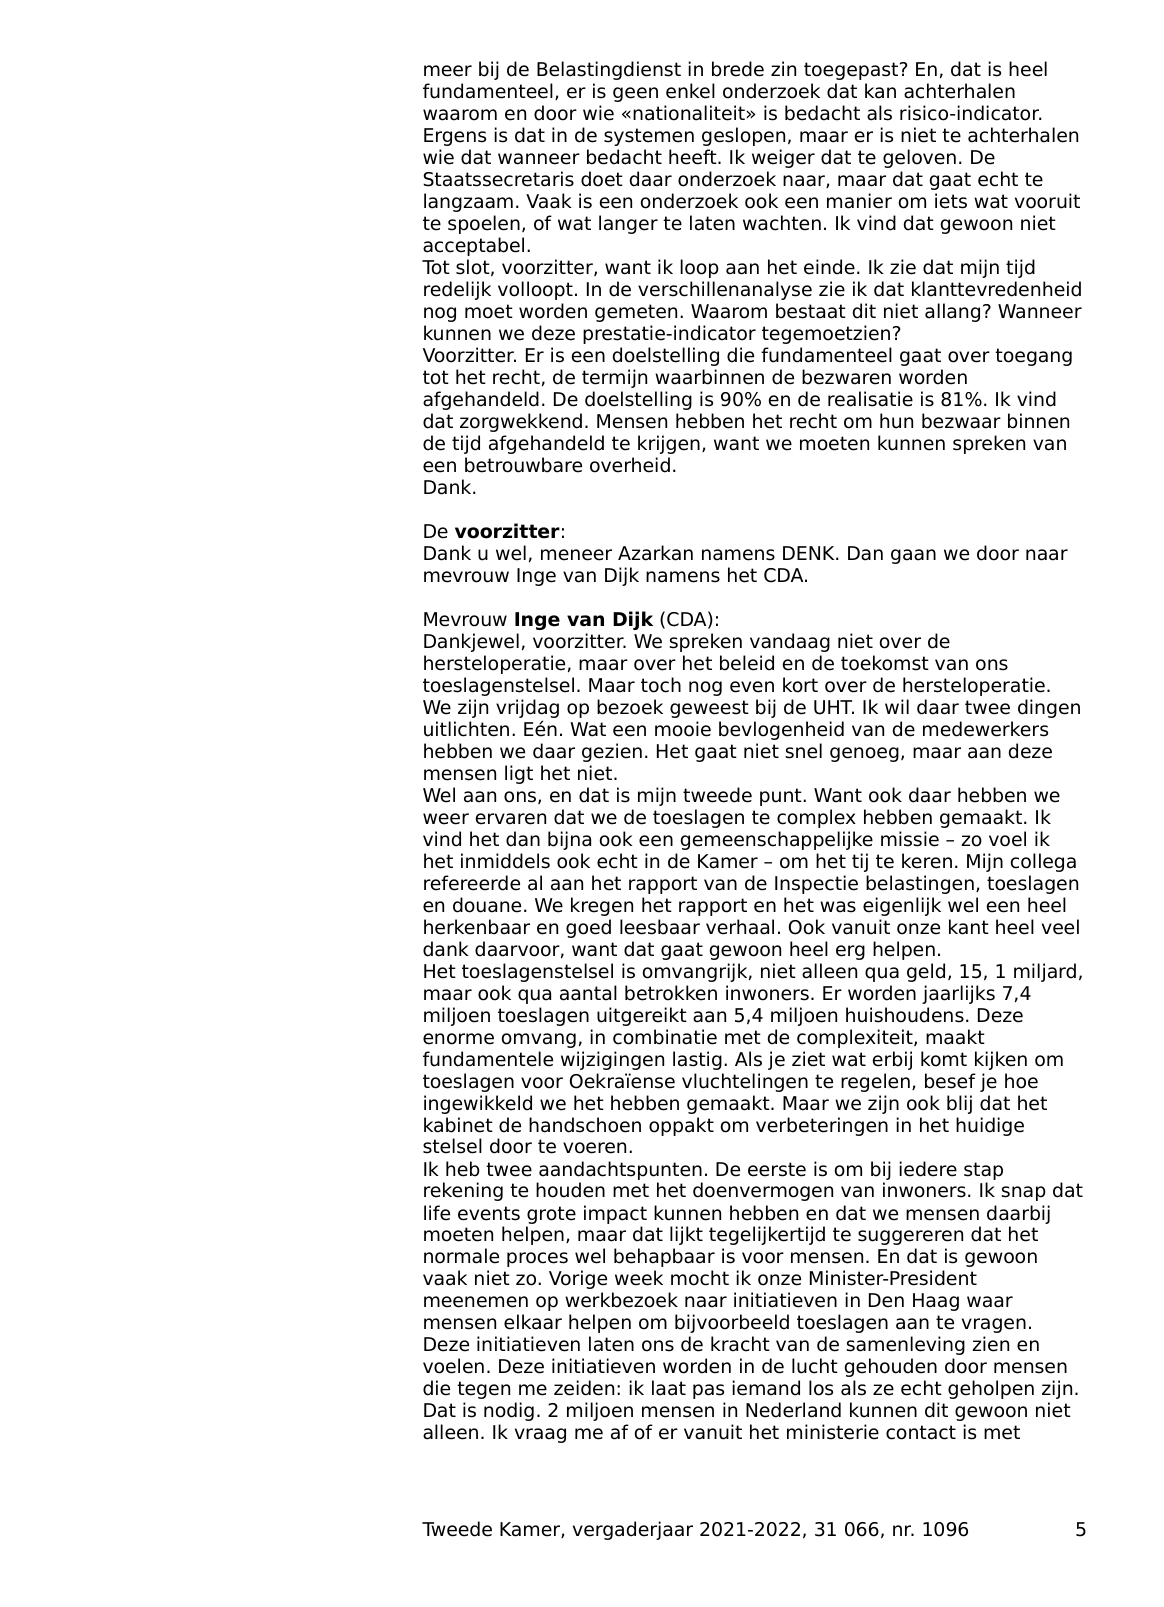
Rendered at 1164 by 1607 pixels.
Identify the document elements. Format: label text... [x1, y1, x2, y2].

text Mevrouw Inge van Dijk (CDA): [422, 609, 1087, 631]
text Dankjewel, voorzitter. We spreken vandaag niet over de hersteloperatie, maar over het beleid en de toekomst van ons toeslagenstelsel. Maar toch nog even kort over de hersteloperatie. We zijn vrijdag op bezoek geweest bij de UHT. Ik wil daar twee dingen uitlichten. Eén. Wat een mooie bevlogenheid van de medewerkers hebben we daar gezien. Het gaat niet snel genoeg, maar aan deze mensen ligt het niet. [422, 631, 1087, 785]
text Wel aan ons, en dat is mijn tweede punt. Want ook daar hebben we weer ervaren dat we de toeslagen te complex hebben gemaakt. Ik vind het dan bijna ook een gemeenschappelijke missie – zo voel ik het inmiddels ook echt in de Kamer – om het tij te keren. Mijn collega refereerde al aan het rapport van de Inspectie belastingen, toeslagen en douane. We kregen het rapport en het was eigenlijk wel een heel herkenbaar en goed leesbaar verhaal. Ook vanuit onze kant heel veel dank daarvoor, want dat gaat gewoon heel erg helpen. [422, 785, 1087, 961]
text Het toeslagenstelsel is omvangrijk, niet alleen qua geld, 15, 1 miljard, maar ook qua aantal betrokken inwoners. Er worden jaarlijks 7,4 miljoen toeslagen uitgereikt aan 5,4 miljoen huishoudens. Deze enorme omvang, in combinatie met de complexiteit, maakt fundamentele wijzigingen lastig. Als je ziet wat erbij komt kijken om toeslagen voor Oekraïense vluchtelingen te regelen, besef je hoe ingewikkeld we het hebben gemaakt. Maar we zijn ook blij dat het kabinet de handschoen oppakt om verbeteringen in het huidige stelsel door te voeren. [422, 961, 1087, 1158]
text meer bij de Belastingdienst in brede zin toegepast? En, dat is heel fundamenteel, er is geen enkel onderzoek dat kan achterhalen waarom en door wie «nationaliteit» is bedacht als risico-indicator. Ergens is dat in de systemen geslopen, maar er is niet te achterhalen wie dat wanneer bedacht heeft. Ik weiger dat te geloven. De Staatssecretaris doet daar onderzoek naar, maar dat gaat echt te langzaam. Vaak is een onderzoek ook een manier om iets wat vooruit te spoelen, of wat langer te laten wachten. Ik vind dat gewoon niet acceptabel. [422, 59, 1087, 257]
text Tot slot, voorzitter, want ik loop aan het einde. Ik zie dat mijn tijd redelijk volloopt. In de verschillenanalyse zie ik dat klanttevredenheid nog moet worden gemeten. Waarom bestaat dit niet allang? Wanneer kunnen we deze prestatie-indicator tegemoetzien? [422, 257, 1087, 345]
text Voorzitter. Er is een doelstelling die fundamenteel gaat over toegang tot het recht, de termijn waarbinnen de bezwaren worden afgehandeld. De doelstelling is 90% en de realisatie is 81%. Ik vind dat zorgwekkend. Mensen hebben het recht om hun bezwaar binnen de tijd afgehandeld te krijgen, want we moeten kunnen spreken van een betrouwbare overheid. [422, 345, 1087, 477]
text Dank u wel, meneer Azarkan namens DENK. Dan gaan we door naar mevrouw Inge van Dijk namens het CDA. [422, 543, 1087, 587]
text De voorzitter: [422, 521, 1087, 543]
text Ik heb twee aandachtspunten. De eerste is om bij iedere stap rekening te houden met het doenvermogen van inwoners. Ik snap dat life events grote impact kunnen hebben en dat we mensen daarbij moeten helpen, maar dat lijkt tegelijkertijd te suggereren dat het normale proces wel behapbaar is voor mensen. En dat is gewoon vaak niet zo. Vorige week mocht ik onze Minister-President meenemen op werkbezoek naar initiatieven in Den Haag waar mensen elkaar helpen om bijvoorbeeld toeslagen aan te vragen. Deze initiatieven laten ons de kracht van de samenleving zien en voelen. Deze initiatieven worden in de lucht gehouden door mensen die tegen me zeiden: ik laat pas iemand los als ze echt geholpen zijn. Dat is nodig. 2 miljoen mensen in Nederland kunnen dit gewoon niet alleen. Ik vraag me af of er vanuit het ministerie contact is met [422, 1158, 1087, 1444]
text Dank. [422, 477, 1087, 499]
